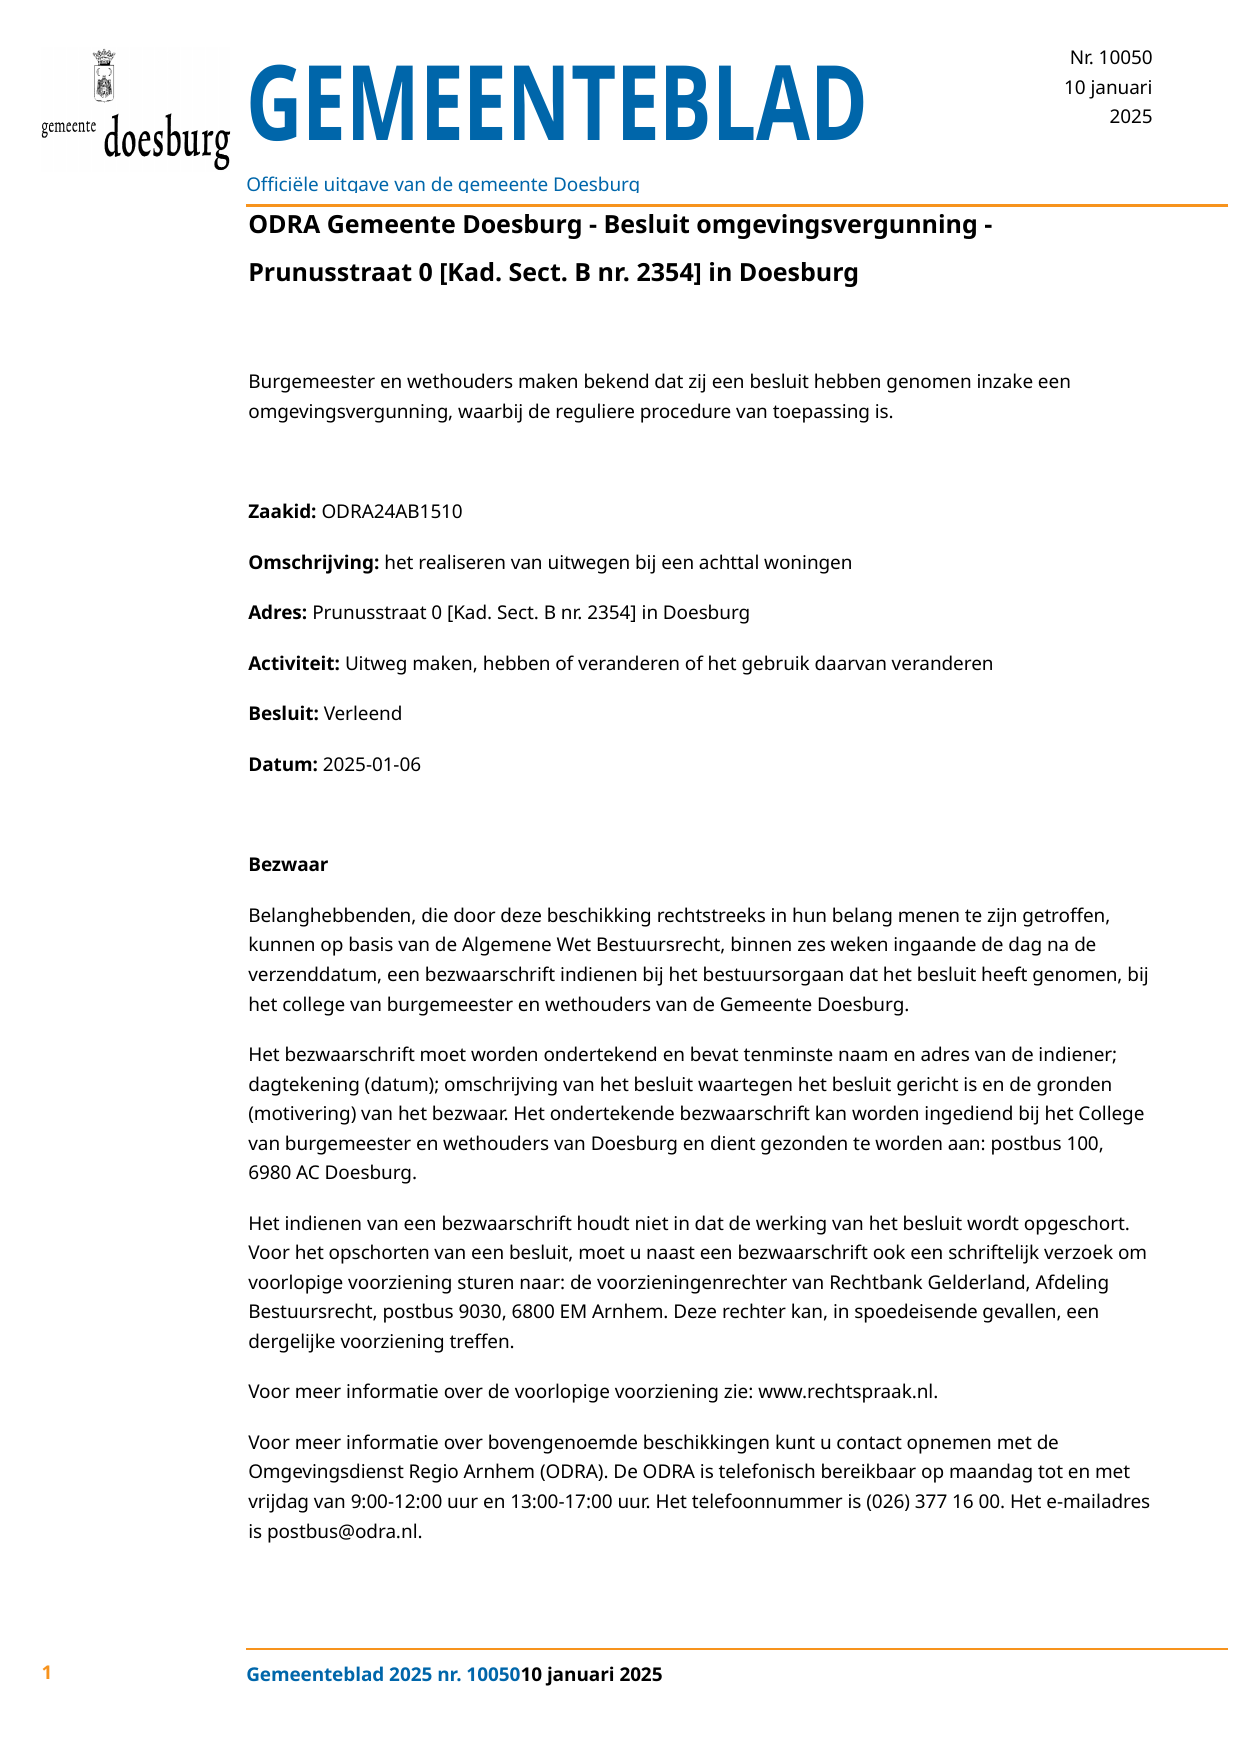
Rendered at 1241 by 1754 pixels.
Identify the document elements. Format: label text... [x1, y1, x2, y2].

text Zaakid: ODRA24AB1510 [248, 499, 1152, 524]
text Burgemeester en wethouders maken bekend dat zij een besluit hebben genomen inzake een omgevingsvergunning, waarbij de reguliere procedure van toepassing is. [248, 368, 1152, 424]
text Besluit: Verleend [248, 700, 1152, 726]
picture [41, 47, 231, 172]
text Voor meer informatie over bovengenoemde beschikkingen kunt u contact opnemen met de Omgevingsdienst Regio Arnhem (ODRA). De ODRA is telefonisch bereikbaar op maandag tot en met vrijdag van 9:00-12:00 uur en 13:00-17:00 uur. Het telefoonnummer is (026) 377 16 00. Het e-mailadres is postbus@odra.nl. [248, 1429, 1152, 1544]
text Voor meer informatie over de voorlopige voorziening zie: www.rechtspraak.nl. [248, 1379, 1152, 1404]
text Het indienen van een bezwaarschrift houdt niet in dat de werking van het besluit wordt opgeschort. Voor het opschorten van een besluit, moet u naast een bezwaarschrift ook een schriftelijk verzoek om voorlopige voorziening sturen naar: de voorzieningenrechter van Rechtbank Gelderland, Afdeling Bestuursrecht, postbus 9030, 6800 EM Arnhem. Deze rechter kan, in spoedeisende gevallen, een dergelijke voorziening treffen. [248, 1210, 1152, 1354]
text Adres: Prunusstraat 0 [Kad. Sect. B nr. 2354] in Doesburg [248, 599, 1152, 625]
text Activiteit: Uitweg maken, hebben of veranderen of het gebruik daarvan veranderen [248, 650, 1152, 676]
text Bezwaar [248, 852, 1152, 877]
text Belanghebbenden, die door deze beschikking rechtstreeks in hun belang menen te zijn getroffen, kunnen op basis van de Algemene Wet Bestuursrecht, binnen zes weken ingaande de dag na de verzenddatum, een bezwaarschrift indienen bij het bestuursorgaan dat het besluit heeft genomen, bij het college van burgemeester en wethouders van de Gemeente Doesburg. [248, 902, 1152, 1017]
text Het bezwaarschrift moet worden ondertekend en bevat tenminste naam en adres van de indiener; dagtekening (datum); omschrijving van het besluit waartegen het besluit gericht is en de gronden (motivering) van het bezwaar. Het ondertekende bezwaarschrift kan worden ingediend bij het College van burgemeester en wethouders van Doesburg en dient gezonden te worden aan: postbus 100, 6980 AC Doesburg. [248, 1041, 1152, 1185]
text Datum: 2025-01-06 [248, 751, 1152, 777]
text Omschrijving: het realiseren van uitwegen bij een achttal woningen [248, 549, 1152, 575]
text ODRA Gemeente Doesburg - Besluit omgevingsvergunning - Prunusstraat 0 [Kad. Sect. B nr. 2354] in Doesburg [248, 207, 1152, 288]
